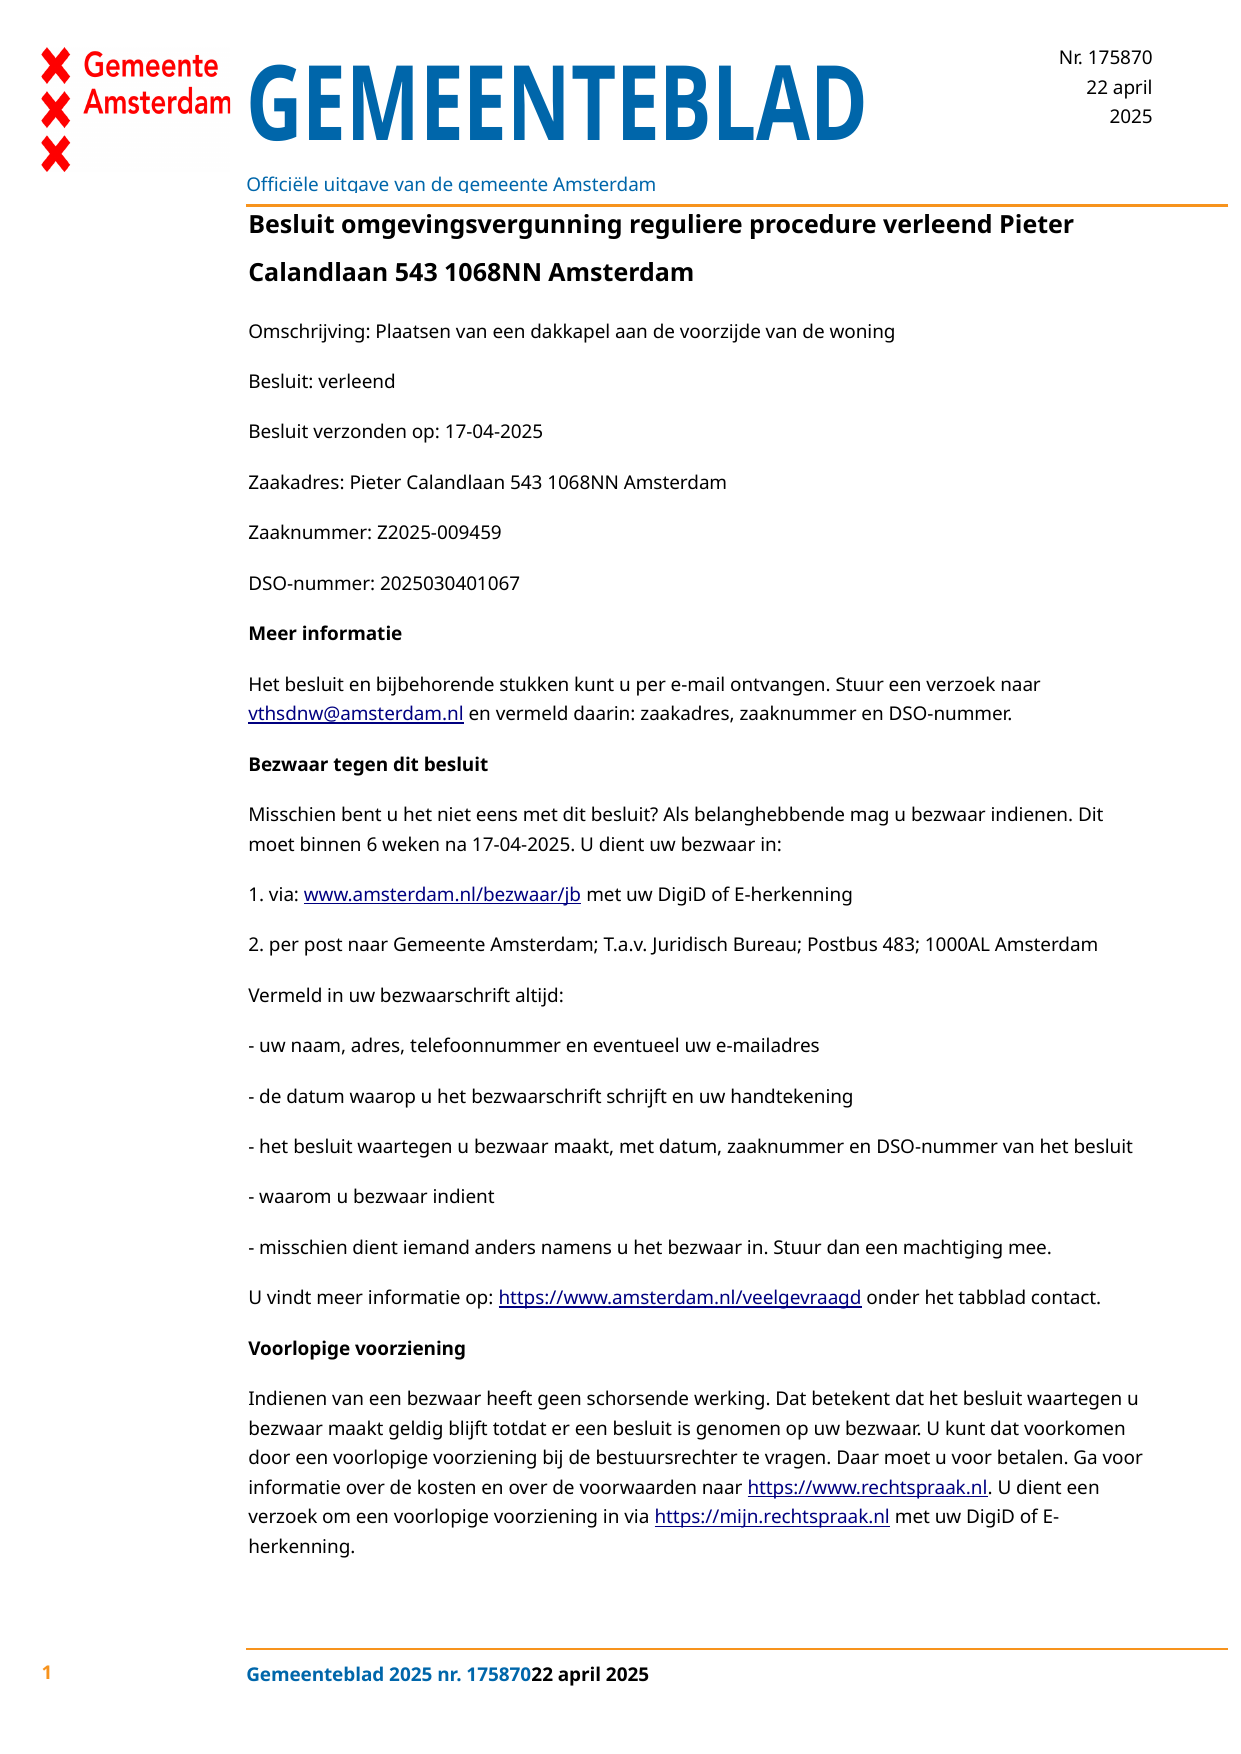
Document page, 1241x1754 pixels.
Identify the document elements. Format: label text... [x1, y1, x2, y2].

text Besluit: verleend [248, 368, 1152, 394]
text Zaaknummer: Z2025-009459 [248, 519, 1152, 545]
text - de datum waarop u het bezwaarschrift schrijft en uw handtekening [248, 1083, 1152, 1109]
text Vermeld in uw bezwaarschrift altijd: [248, 982, 1152, 1008]
text Zaakadres: Pieter Calandlaan 543 1068NN Amsterdam [248, 469, 1152, 495]
picture [41, 47, 231, 172]
text - misschien dient iemand anders namens u het bezwaar in. Stuur dan een machtiging mee. [248, 1234, 1152, 1260]
text Het besluit en bijbehorende stukken kunt u per e-mail ontvangen. Stuur een verzoek naar vthsdnw@amsterdam.nl en vermeld daarin: zaakadres, zaaknummer en DSO-nummer. [248, 671, 1152, 726]
text Besluit verzonden op: 17-04-2025 [248, 419, 1152, 444]
text - het besluit waartegen u bezwaar maakt, met datum, zaaknummer en DSO-nummer van het besluit [248, 1133, 1152, 1159]
text Meer informatie [248, 620, 1152, 646]
text - waarom u bezwaar indient [248, 1184, 1152, 1209]
text Indienen van een bezwaar heeft geen schorsende werking. Dat betekent dat het besluit waartegen u bezwaar maakt geldig blijft totdat er een besluit is genomen op uw bezwaar. U kunt dat voorkomen door een voorlopige voorziening bij de bestuursrechter te vragen. Daar moet u voor betalen. Ga voor informatie over de kosten en over de voorwaarden naar https://www.rechtspraak.nl. U dient een verzoek om een voorlopige voorziening in via https://mijn.rechtspraak.nl met uw DigiD of E-herkenning. [248, 1385, 1152, 1559]
text 1. via: www.amsterdam.nl/bezwaar/jb met uw DigiD of E-herkenning [248, 881, 1152, 907]
text DSO-nummer: 2025030401067 [248, 570, 1152, 596]
text Omschrijving: Plaatsen van een dakkapel aan de voorzijde van de woning [248, 318, 1152, 344]
text - uw naam, adres, telefoonnummer en eventueel uw e-mailadres [248, 1032, 1152, 1058]
text Misschien bent u het niet eens met dit besluit? Als belanghebbende mag u bezwaar indienen. Dit moet binnen 6 weken na 17-04-2025. U dient uw bezwaar in: [248, 801, 1152, 857]
text Voorlopige voorziening [248, 1335, 1152, 1361]
text 2. per post naar Gemeente Amsterdam; T.a.v. Juridisch Bureau; Postbus 483; 1000AL Amsterdam [248, 932, 1152, 957]
text Besluit omgevingsvergunning reguliere procedure verleend Pieter Calandlaan 543 1068NN Amsterdam [248, 207, 1152, 288]
text U vindt meer informatie op: https://www.amsterdam.nl/veelgevraagd onder het tabblad contact. [248, 1284, 1152, 1310]
text Bezwaar tegen dit besluit [248, 751, 1152, 777]
